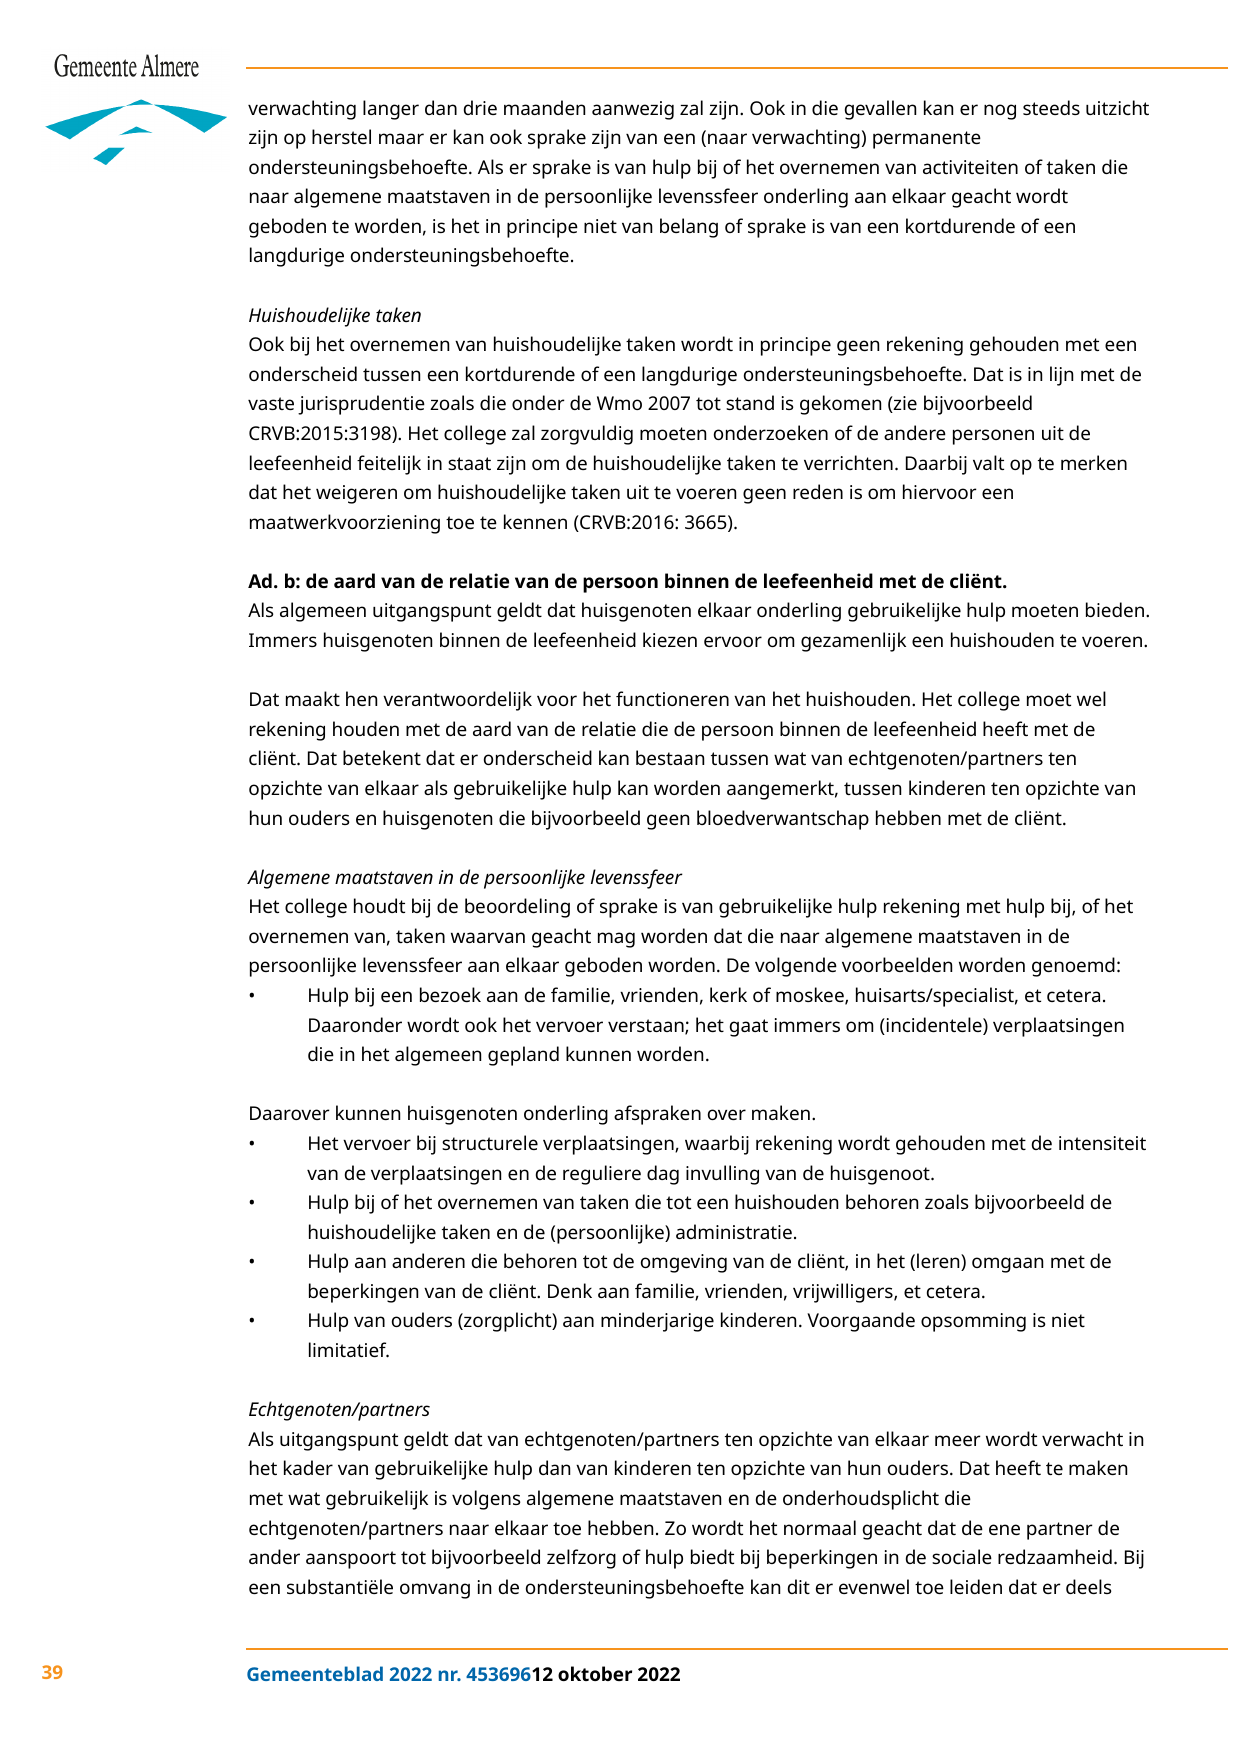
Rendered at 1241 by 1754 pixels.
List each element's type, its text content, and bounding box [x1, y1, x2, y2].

text Ook bij het overnemen van huishoudelijke taken wordt in principe geen rekening gehouden met een onderscheid tussen een kortdurende of een langdurige ondersteuningsbehoefte. Dat is in lijn met de vaste jurisprudentie zoals die onder de Wmo 2007 tot stand is gekomen (zie bijvoorbeeld CRVB:2015:3198). Het college zal zorgvuldig moeten onderzoeken of de andere personen uit de leefeenheid feitelijk in staat zijn om de huishoudelijke taken te verrichten. Daarbij valt op te merken dat het weigeren om huishoudelijke taken uit te voeren geen reden is om hiervoor een maatwerkvoorziening toe te kennen (CRVB:2016: 3665). [248, 331, 1152, 535]
text Echtgenoten/partners [248, 1396, 1152, 1422]
list Hulp van ouders (zorgplicht) aan minderjarige kinderen. Voorgaande opsomming is niet limitatief. [248, 1308, 1152, 1363]
text Ad. b: de aard van de relatie van de persoon binnen de leefeenheid met de cliënt. [248, 568, 1152, 594]
list Het vervoer bij structurele verplaatsingen, waarbij rekening wordt gehouden met de intensiteit van de verplaatsingen en de reguliere dag invulling van de huisgenoot. [248, 1130, 1152, 1186]
text Dat maakt hen verantwoordelijk voor het functioneren van het huishouden. Het college moet wel rekening houden met de aard van de relatie die de persoon binnen de leefeenheid heeft met de cliënt. Dat betekent dat er onderscheid kan bestaan tussen wat van echtgenoten/partners ten opzichte van elkaar als gebruikelijke hulp kan worden aangemerkt, tussen kinderen ten opzichte van hun ouders en huisgenoten die bijvoorbeeld geen bloedverwantschap hebben met de cliënt. [248, 686, 1152, 831]
text Huishoudelijke taken [248, 302, 1152, 328]
list Daaronder wordt ook het vervoer verstaan; het gaat immers om (incidentele) verplaatsingen die in het algemeen gepland kunnen worden. [248, 1012, 1152, 1067]
text Het college houdt bij de beoordeling of sprake is van gebruikelijke hulp rekening met hulp bij, of het overnemen van, taken waarvan geacht mag worden dat die naar algemene maatstaven in de persoonlijke levenssfeer aan elkaar geboden worden. De volgende voorbeelden worden genoemd: [248, 893, 1152, 978]
text Als uitgangspunt geldt dat van echtgenoten/partners ten opzichte van elkaar meer wordt verwacht in het kader van gebruikelijke hulp dan van kinderen ten opzichte van hun ouders. Dat heeft te maken met wat gebruikelijk is volgens algemene maatstaven en de onderhoudsplicht die echtgenoten/partners naar elkaar toe hebben. Zo wordt het normaal geacht dat de ene partner de ander aanspoort tot bijvoorbeeld zelfzorg of hulp biedt bij beperkingen in de sociale redzaamheid. Bij een substantiële omvang in de ondersteuningsbehoefte kan dit er evenwel toe leiden dat er deels [248, 1426, 1152, 1600]
list Hulp bij een bezoek aan de familie, vrienden, kerk of moskee, huisarts/specialist, et cetera. [248, 982, 1152, 1008]
text verwachting langer dan drie maanden aanwezig zal zijn. Ook in die gevallen kan er nog steeds uitzicht zijn op herstel maar er kan ook sprake zijn van een (naar verwachting) permanente ondersteuningsbehoefte. Als er sprake is van hulp bij of het overnemen van activiteiten of taken die naar algemene maatstaven in de persoonlijke levenssfeer onderling aan elkaar geacht wordt geboden te worden, is het in principe niet van belang of sprake is van een kortdurende of een langdurige ondersteuningsbehoefte. [248, 95, 1152, 268]
text Algemene maatstaven in de persoonlijke levenssfeer [248, 864, 1152, 890]
text Als algemeen uitgangspunt geldt dat huisgenoten elkaar onderling gebruikelijke hulp moeten bieden. Immers huisgenoten binnen de leefeenheid kiezen ervoor om gezamenlijk een huishouden te voeren. [248, 598, 1152, 653]
picture [41, 47, 231, 172]
text Daarover kunnen huisgenoten onderling afspraken over maken. [248, 1101, 1152, 1126]
list Hulp aan anderen die behoren tot de omgeving van de cliënt, in het (leren) omgaan met de beperkingen van de cliënt. Denk aan familie, vrienden, vrijwilligers, et cetera. [248, 1248, 1152, 1304]
list Hulp bij of het overnemen van taken die tot een huishouden behoren zoals bijvoorbeeld de huishoudelijke taken en de (persoonlijke) administratie. [248, 1189, 1152, 1245]
